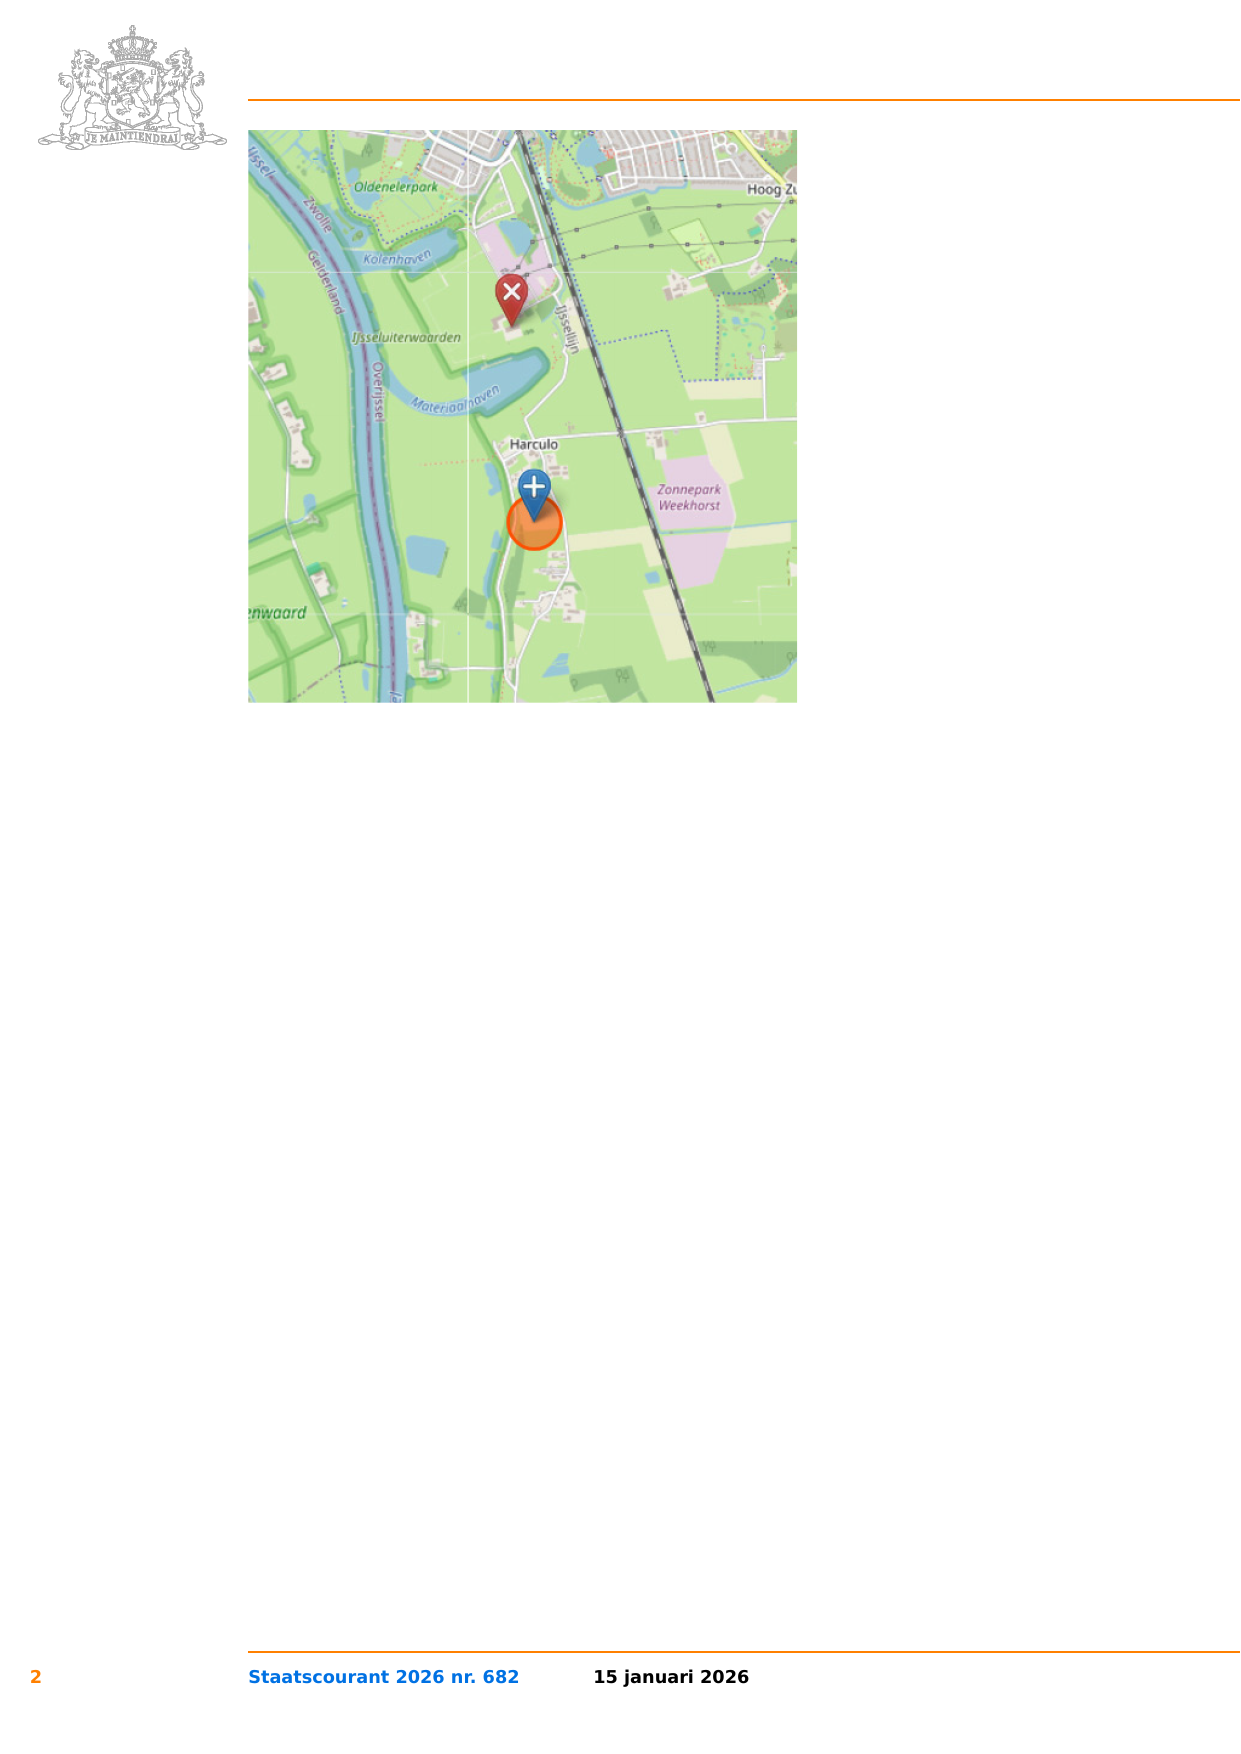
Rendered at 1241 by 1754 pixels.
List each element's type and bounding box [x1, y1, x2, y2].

picture [248, 130, 798, 703]
picture [38, 25, 227, 150]
